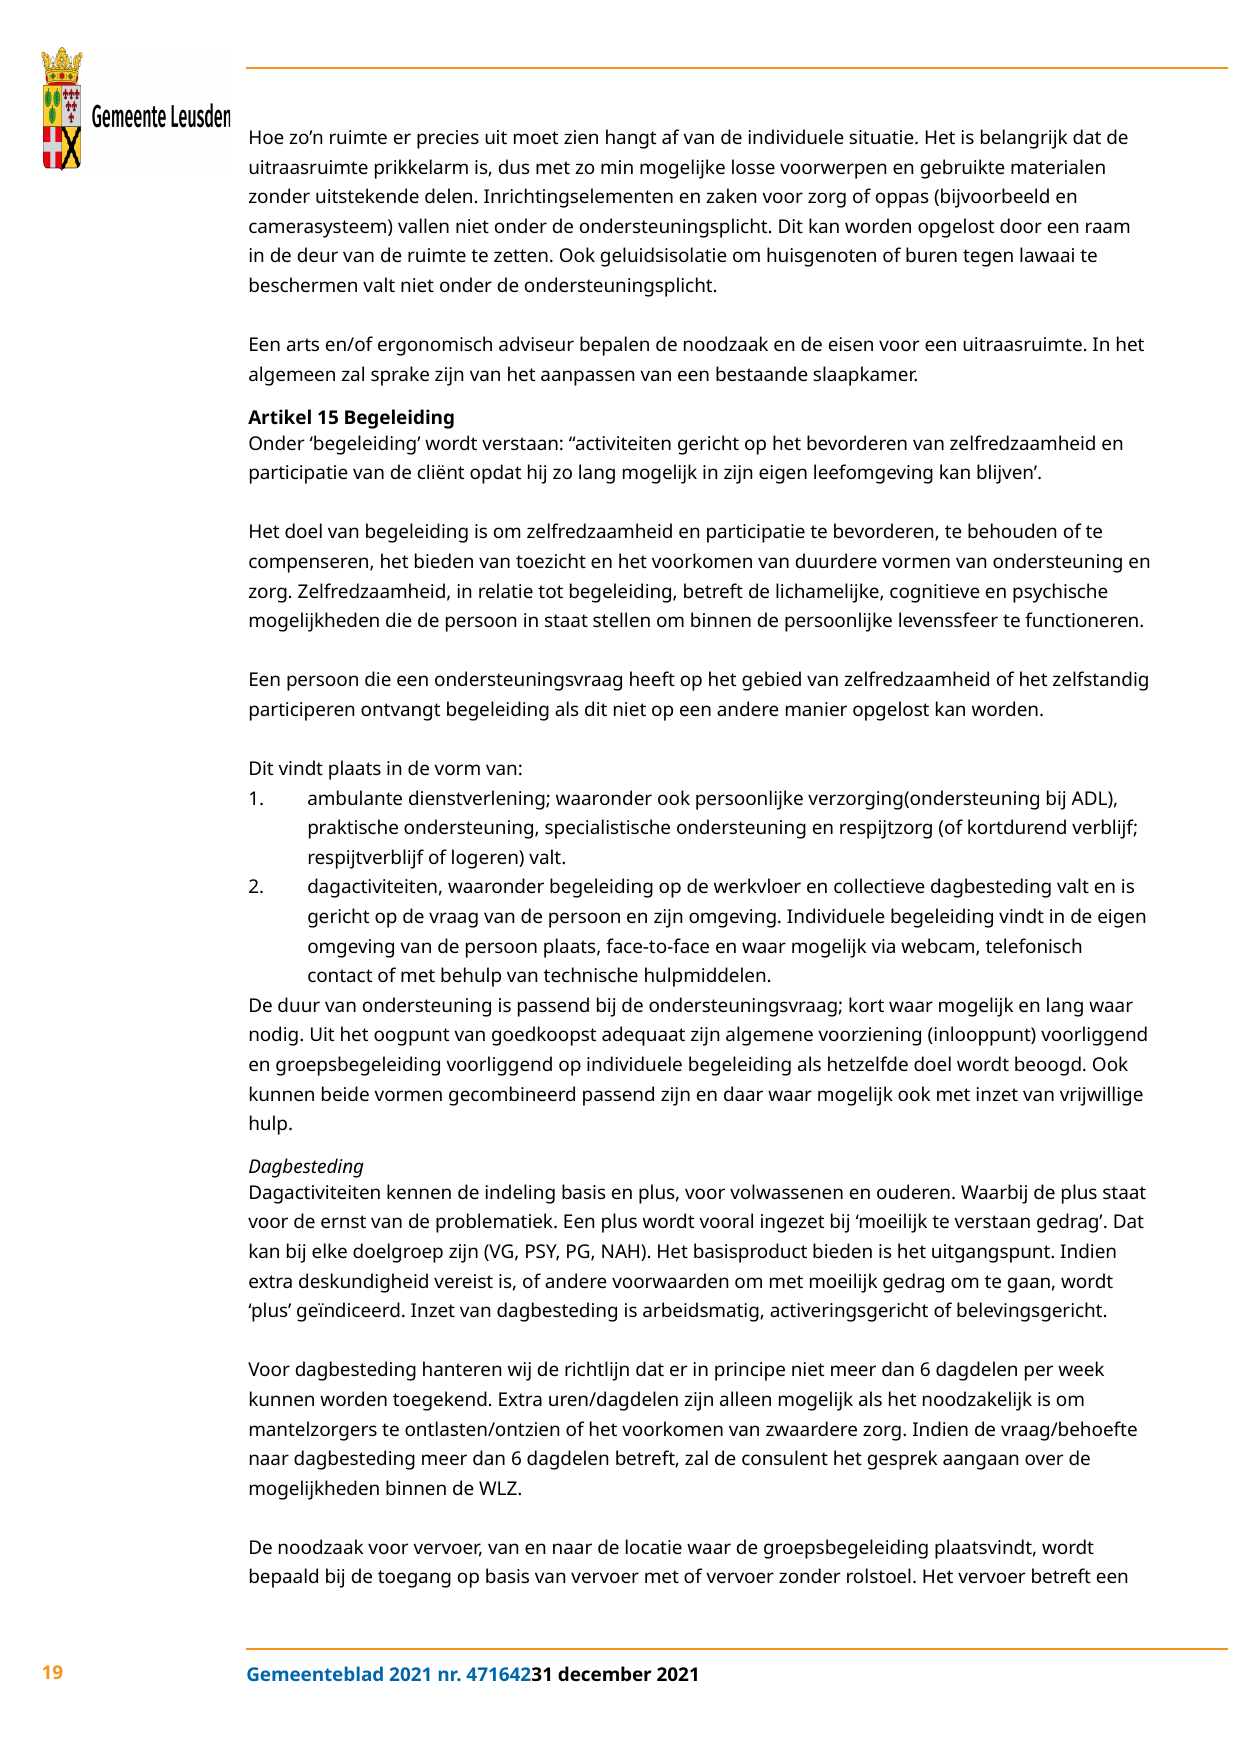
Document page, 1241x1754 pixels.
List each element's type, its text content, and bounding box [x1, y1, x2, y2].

text Dit vindt plaats in de vorm van: [248, 755, 1152, 781]
text Artikel 15 Begeleiding [248, 404, 1152, 430]
text De duur van ondersteuning is passend bij de ondersteuningsvraag; kort waar mogelijk en lang waar nodig. Uit het oogpunt van goedkoopst adequaat zijn algemene voorziening (inlooppunt) voorliggend en groepsbegeleiding voorliggend op individuele begeleiding als hetzelfde doel wordt beoogd. Ook kunnen beide vormen gecombineerd passend zijn en daar waar mogelijk ook met inzet van vrijwillige hulp. [248, 992, 1152, 1136]
picture [41, 47, 231, 172]
text Een arts en/of ergonomisch adviseur bepalen de noodzaak en de eisen voor een uitraasruimte. In het algemeen zal sprake zijn van het aanpassen van een bestaande slaapkamer. [248, 331, 1152, 387]
text Het doel van begeleiding is om zelfredzaamheid en participatie te bevorderen, te behouden of te compenseren, het bieden van toezicht en het voorkomen van duurdere vormen van ondersteuning en zorg. Zelfredzaamheid, in relatie tot begeleiding, betreft de lichamelijke, cognitieve en psychische mogelijkheden die de persoon in staat stellen om binnen de persoonlijke levenssfeer te functioneren. [248, 519, 1152, 633]
text Dagbesteding [248, 1153, 1152, 1179]
list ambulante dienstverlening; waaronder ook persoonlijke verzorging(ondersteuning bij ADL), praktische ondersteuning, specialistische ondersteuning en respijtzorg (of kortdurend verblijf; respijtverblijf of logeren) valt. [248, 785, 1152, 870]
text De noodzaak voor vervoer, van en naar de locatie waar de groepsbegeleiding plaatsvindt, wordt bepaald bij de toegang op basis van vervoer met of vervoer zonder rolstoel. Het vervoer betreft een [248, 1534, 1152, 1589]
text Dagactiviteiten kennen de indeling basis en plus, voor volwassenen en ouderen. Waarbij de plus staat voor de ernst van de problematiek. Een plus wordt vooral ingezet bij ‘moeilijk te verstaan gedrag’. Dat kan bij elke doelgroep zijn (VG, PSY, PG, NAH). Het basisproduct bieden is het uitgangspunt. Indien extra deskundigheid vereist is, of andere voorwaarden om met moeilijk gedrag om te gaan, wordt ‘plus’ geïndiceerd. Inzet van dagbesteding is arbeidsmatig, activeringsgericht of belevingsgericht. [248, 1179, 1152, 1323]
list dagactiviteiten, waaronder begeleiding op de werkvloer en collectieve dagbesteding valt en is gericht op de vraag van de persoon en zijn omgeving. Individuele begeleiding vindt in de eigen omgeving van de persoon plaats, face-to-face en waar mogelijk via webcam, telefonisch contact of met behulp van technische hulpmiddelen. [248, 874, 1152, 988]
text Hoe zo’n ruimte er precies uit moet zien hangt af van de individuele situatie. Het is belangrijk dat de uitraasruimte prikkelarm is, dus met zo min mogelijke losse voorwerpen en gebruikte materialen zonder uitstekende delen. Inrichtingselementen en zaken voor zorg of oppas (bijvoorbeeld en camerasysteem) vallen niet onder de ondersteuningsplicht. Dit kan worden opgelost door een raam in de deur van de ruimte te zetten. Ook geluidsisolatie om huisgenoten of buren tegen lawaai te beschermen valt niet onder de ondersteuningsplicht. [248, 124, 1152, 298]
text Onder ‘begeleiding’ wordt verstaan: “activiteiten gericht op het bevorderen van zelfredzaamheid en participatie van de cliënt opdat hij zo lang mogelijk in zijn eigen leefomgeving kan blijven’. [248, 430, 1152, 485]
text Een persoon die een ondersteuningsvraag heeft op het gebied van zelfredzaamheid of het zelfstandig participeren ontvangt begeleiding als dit niet op een andere manier opgelost kan worden. [248, 667, 1152, 722]
text Voor dagbesteding hanteren wij de richtlijn dat er in principe niet meer dan 6 dagdelen per week kunnen worden toegekend. Extra uren/dagdelen zijn alleen mogelijk als het noodzakelijk is om mantelzorgers te ontlasten/ontzien of het voorkomen van zwaardere zorg. Indien de vraag/behoefte naar dagbesteding meer dan 6 dagdelen betreft, zal de consulent het gesprek aangaan over de mogelijkheden binnen de WLZ. [248, 1357, 1152, 1501]
